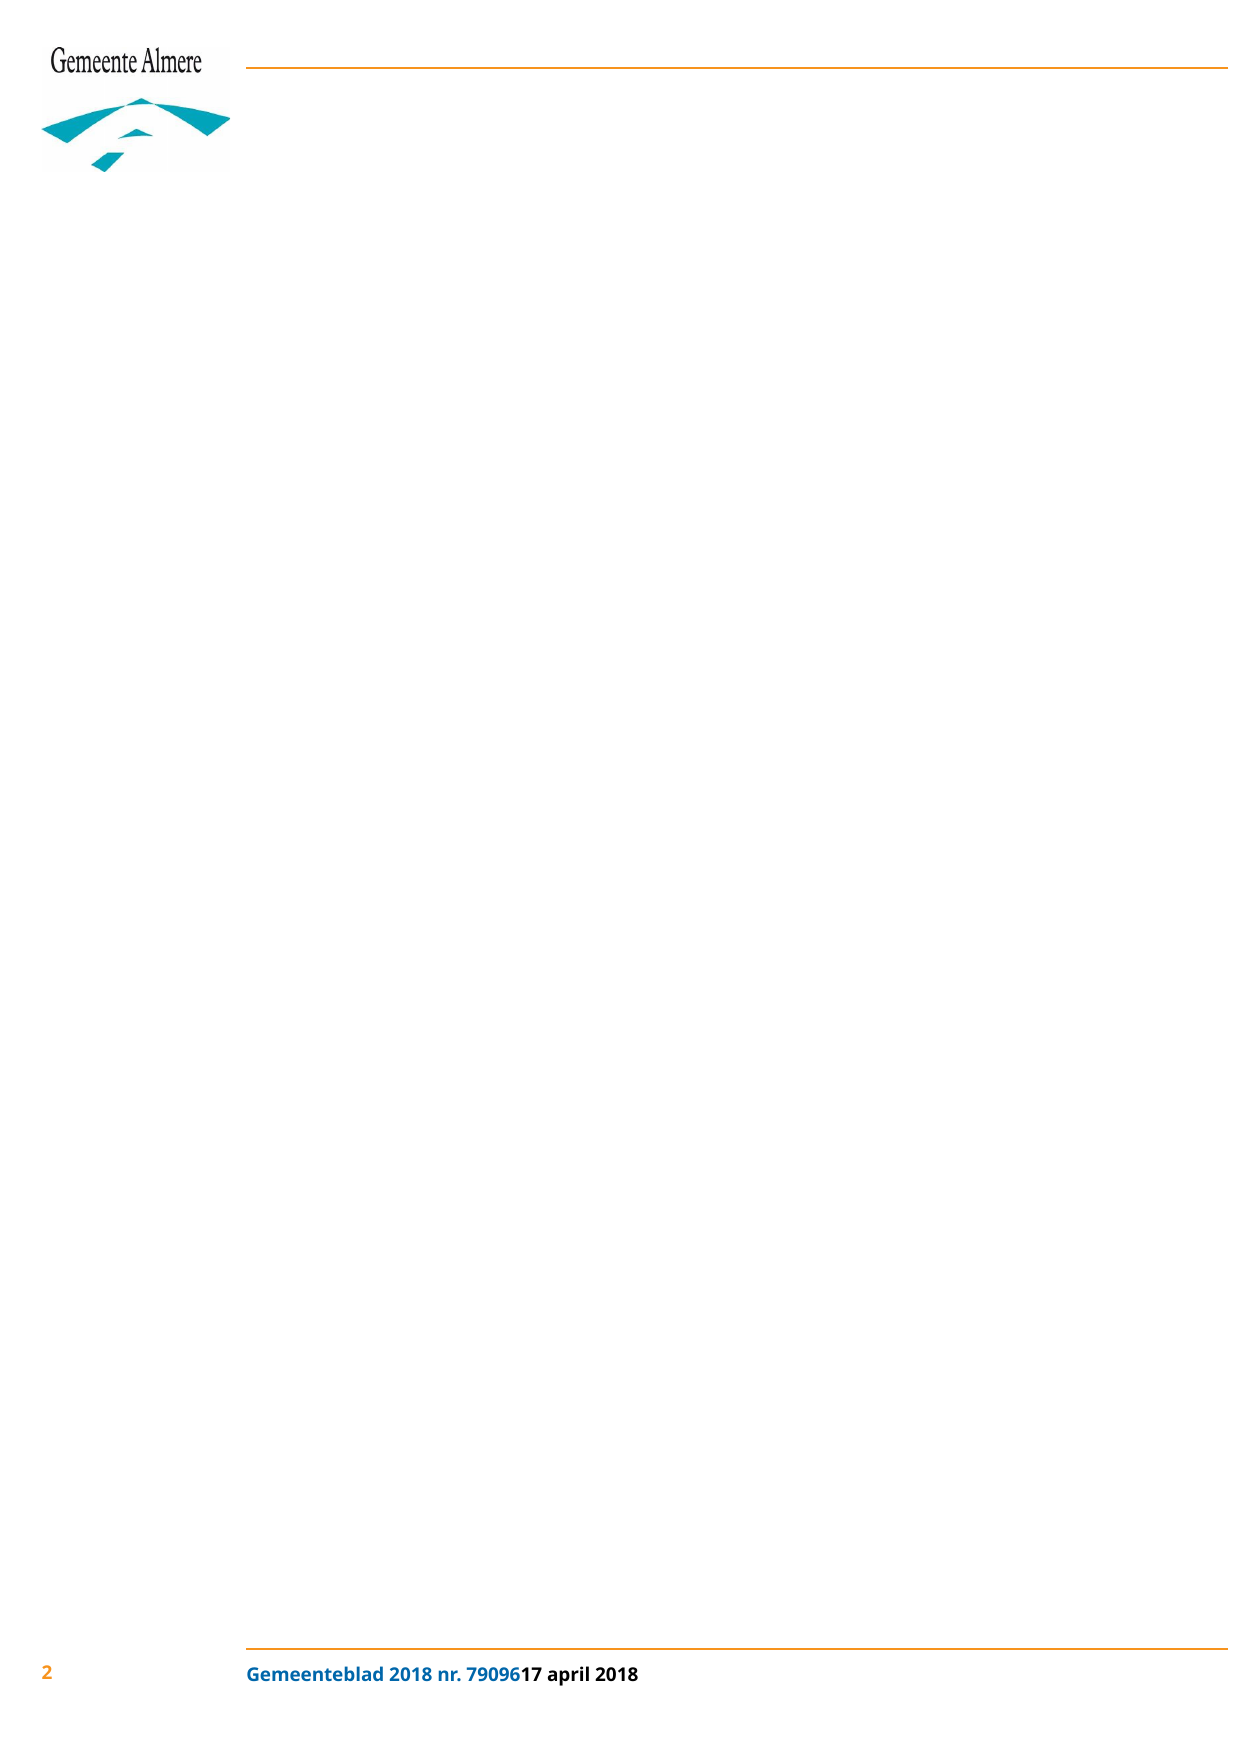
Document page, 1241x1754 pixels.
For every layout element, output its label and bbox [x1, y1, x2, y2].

picture [41, 47, 231, 172]
